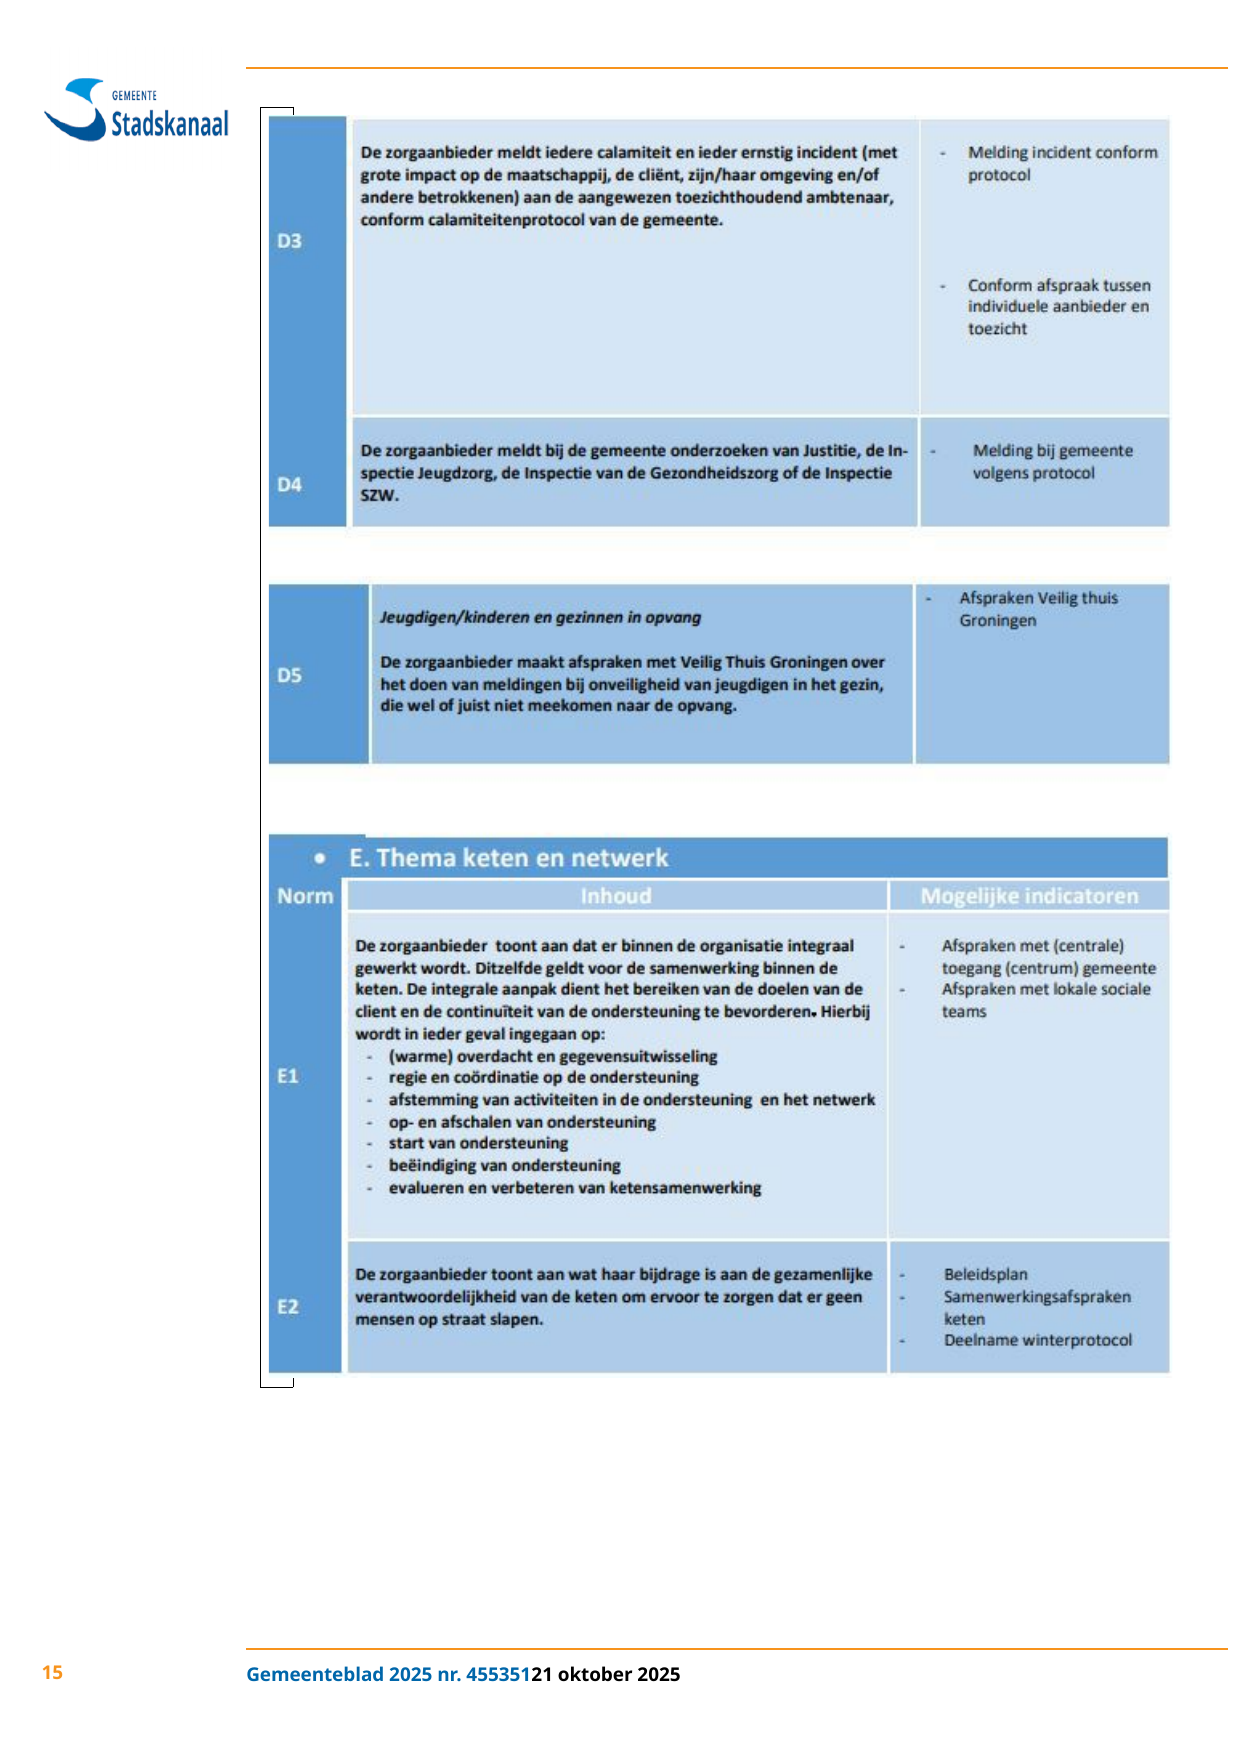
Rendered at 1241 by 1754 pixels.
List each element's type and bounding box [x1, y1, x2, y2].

picture [268, 115, 1173, 1378]
picture [41, 47, 231, 172]
